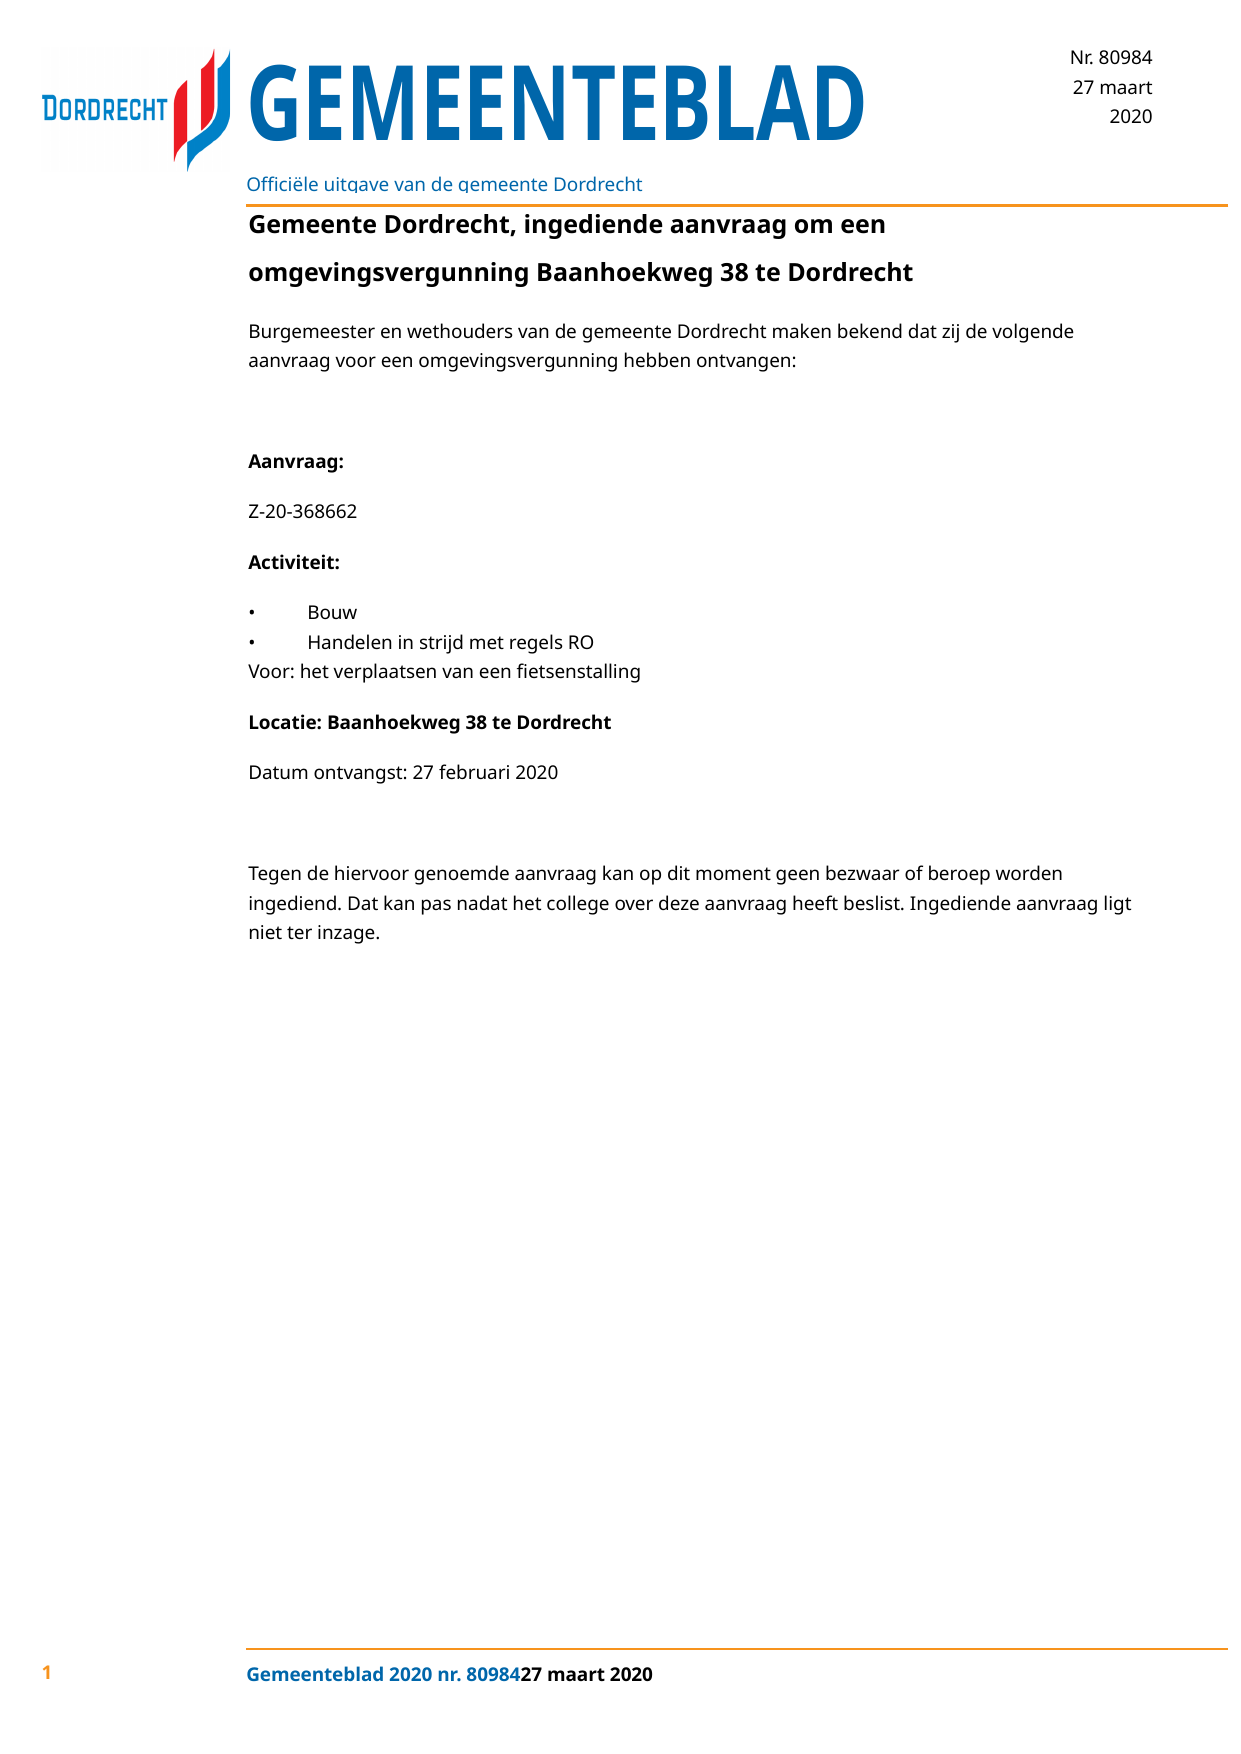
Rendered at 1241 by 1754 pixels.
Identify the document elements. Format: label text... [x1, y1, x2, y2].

text Activiteit: [248, 549, 1152, 575]
list Handelen in strijd met regels RO [248, 629, 1152, 655]
text Voor: het verplaatsen van een fietsenstalling [248, 659, 1152, 684]
list Bouw [248, 599, 1152, 625]
picture [41, 47, 231, 172]
text Aanvraag: [248, 448, 1152, 474]
text Tegen de hiervoor genoemde aanvraag kan op dit moment geen bezwaar of beroep worden ingediend. Dat kan pas nadat het college over deze aanvraag heeft beslist. Ingediende aanvraag ligt niet ter inzage. [248, 860, 1152, 945]
text Datum ontvangst: 27 februari 2020 [248, 759, 1152, 785]
text Gemeente Dordrecht, ingediende aanvraag om een omgevingsvergunning Baanhoekweg 38 te Dordrecht [248, 207, 1152, 288]
text Locatie: Baanhoekweg 38 te Dordrecht [248, 709, 1152, 735]
text Z-20-368662 [248, 499, 1152, 524]
text Burgemeester en wethouders van de gemeente Dordrecht maken bekend dat zij de volgende aanvraag voor een omgevingsvergunning hebben ontvangen: [248, 318, 1152, 373]
